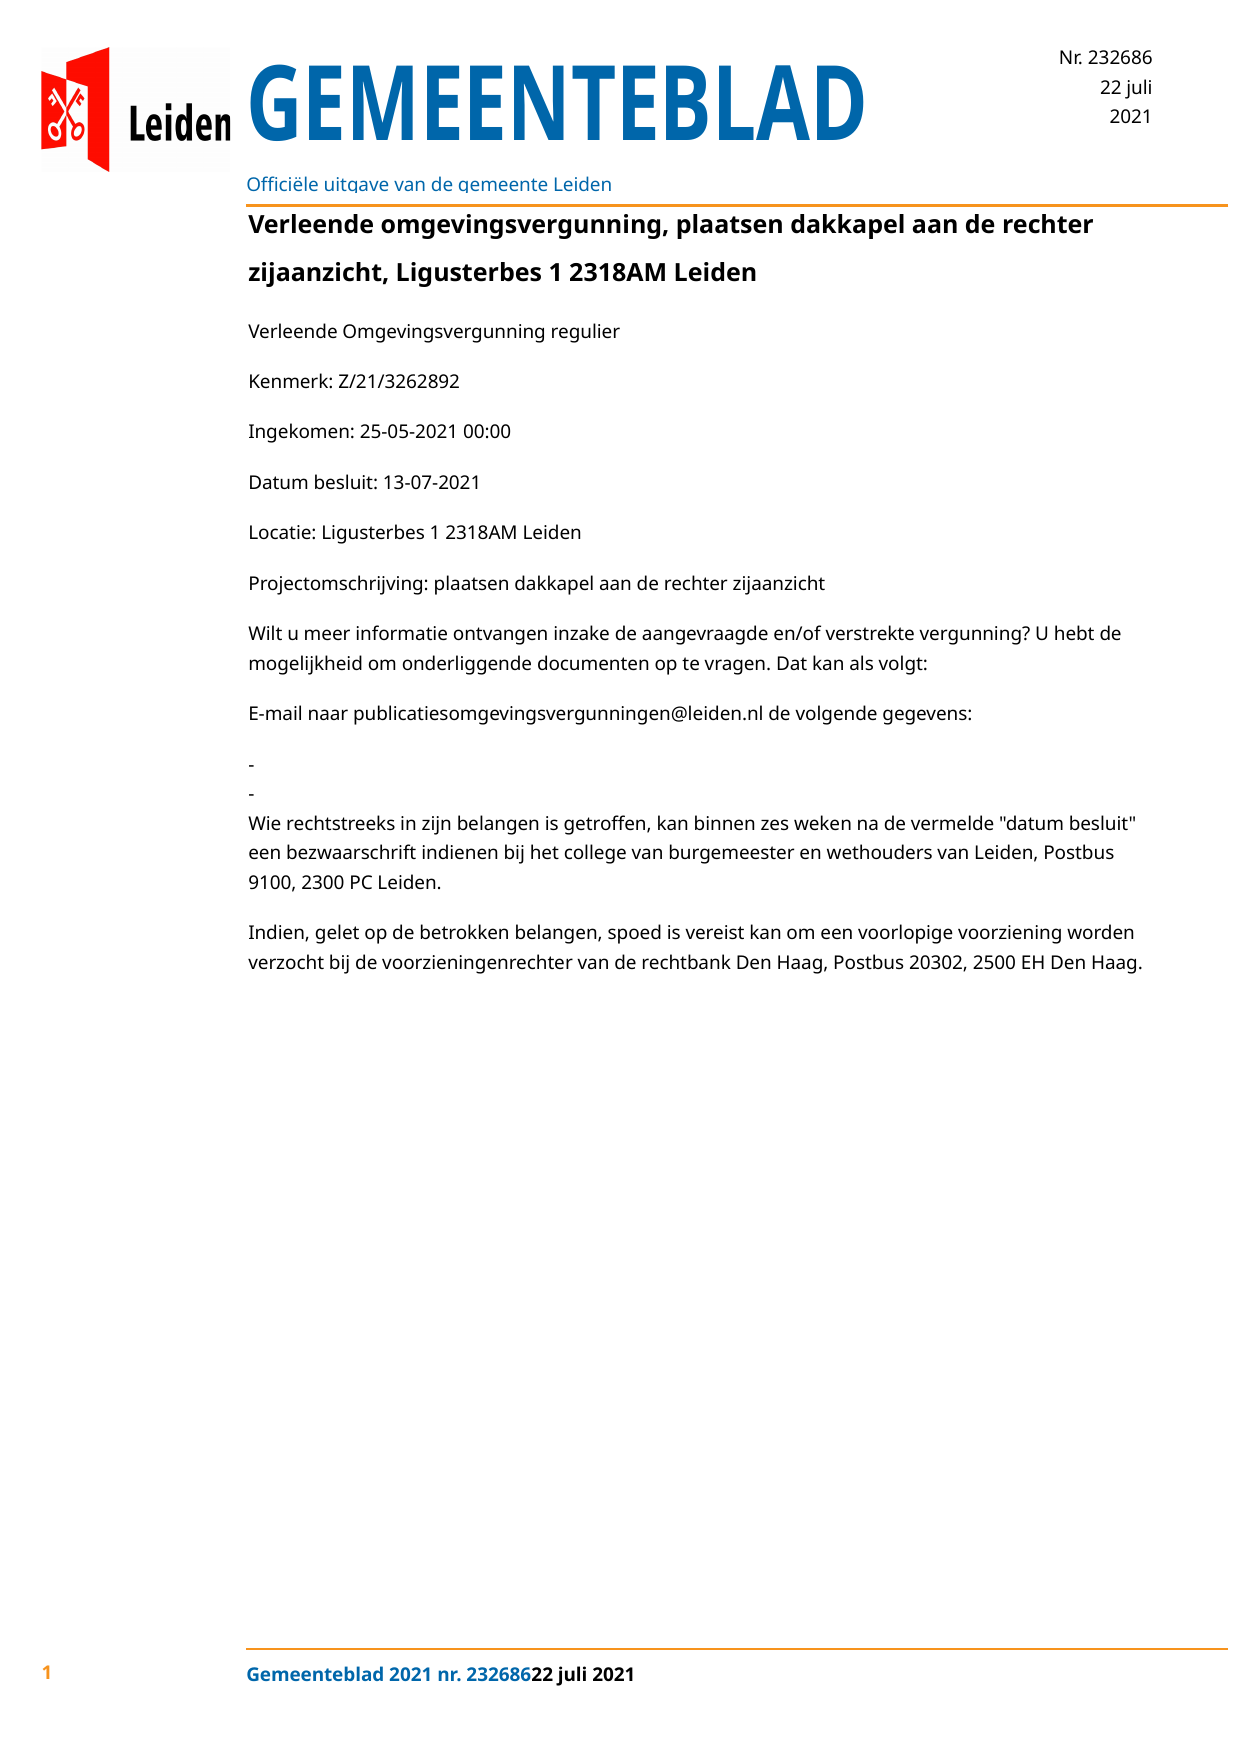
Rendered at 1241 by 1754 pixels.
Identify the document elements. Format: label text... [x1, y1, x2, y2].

text Ingekomen: 25-05-2021 00:00 [248, 419, 1152, 444]
text Wie rechtstreeks in zijn belangen is getroffen, kan binnen zes weken na de vermelde "datum besluit" een bezwaarschrift indienen bij het college van burgemeester en wethouders van Leiden, Postbus 9100, 2300 PC Leiden. [248, 810, 1152, 895]
text Kenmerk: Z/21/3262892 [248, 368, 1152, 394]
text Locatie: Ligusterbes 1 2318AM Leiden [248, 519, 1152, 545]
text Indien, gelet op de betrokken belangen, spoed is vereist kan om een voorlopige voorziening worden verzocht bij de voorzieningenrechter van de rechtbank Den Haag, Postbus 20302, 2500 EH Den Haag. [248, 919, 1152, 975]
text Wilt u meer informatie ontvangen inzake de aangevraagde en/of verstrekte vergunning? U hebt de mogelijkheid om onderliggende documenten op te vragen. Dat kan als volgt: [248, 620, 1152, 676]
text Verleende omgevingsvergunning, plaatsen dakkapel aan de rechter zijaanzicht, Ligusterbes 1 2318AM Leiden [248, 207, 1152, 288]
text Datum besluit: 13-07-2021 [248, 469, 1152, 495]
text Verleende Omgevingsvergunning regulier [248, 318, 1152, 344]
text E-mail naar publicatiesomgevingsvergunningen@leiden.nl de volgende gegevens: [248, 700, 1152, 726]
picture [41, 47, 231, 172]
text Projectomschrijving: plaatsen dakkapel aan de rechter zijaanzicht [248, 570, 1152, 596]
